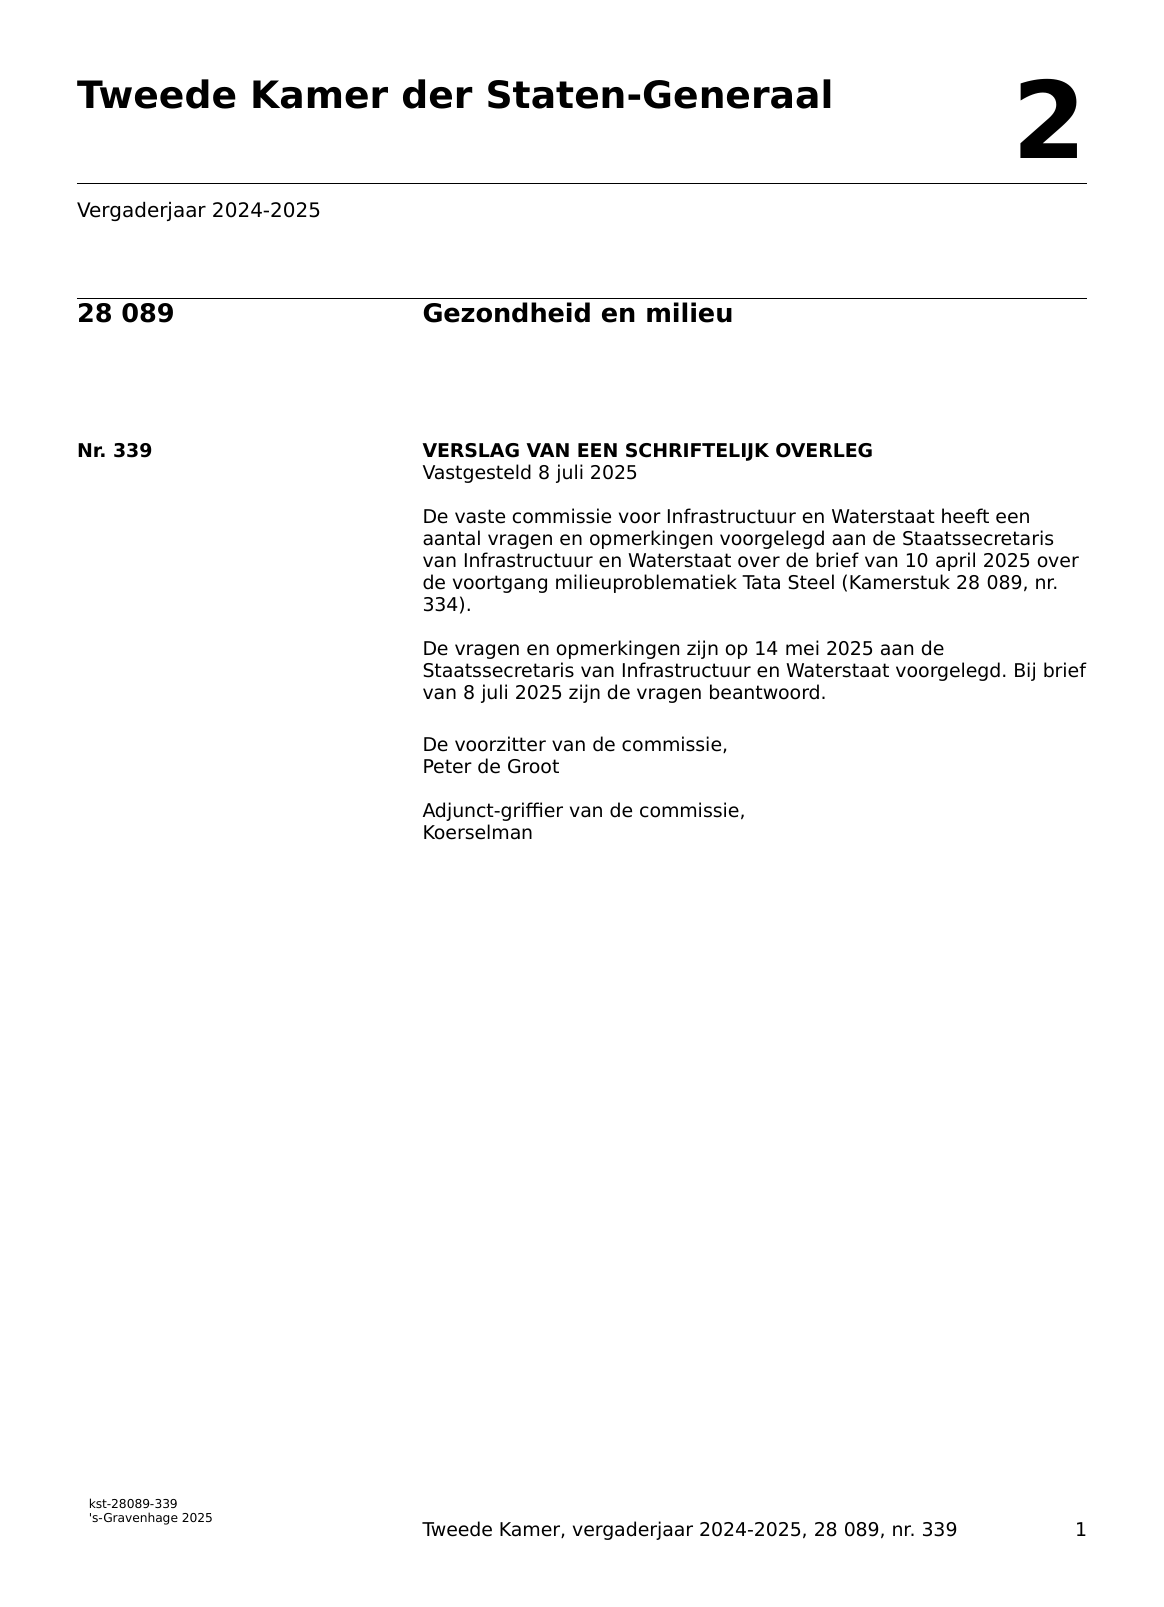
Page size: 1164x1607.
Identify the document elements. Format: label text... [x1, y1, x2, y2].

text kst-28089-339 [88, 1497, 323, 1511]
table_header 2 [886, 59, 1087, 183]
text De voorzitter van de commissie, Peter de Groot [422, 734, 1087, 778]
subtitle Nr. 339 VERSLAG VAN EEN SCHRIFTELIJK OVERLEG [77, 440, 1087, 462]
table_header Tweede Kamer der Staten-Generaal [77, 59, 886, 183]
subtitle 28 089 Gezondheid en milieu [77, 299, 1087, 329]
table_cell Vergaderjaar 2024-2025 [77, 184, 1087, 298]
text Adjunct-griffier van de commissie, Koerselman [422, 800, 1087, 844]
text De vaste commissie voor Infrastructuur en Waterstaat heeft een aantal vragen en opmerkingen voorgelegd aan de Staatssecretaris van Infrastructuur en Waterstaat over de brief van 10 april 2025 over de voortgang milieuproblematiek Tata Steel (Kamerstuk 28 089, nr. 334). [422, 506, 1087, 616]
text Vastgesteld 8 juli 2025 [422, 462, 1087, 484]
text De vragen en opmerkingen zijn op 14 mei 2025 aan de Staatssecretaris van Infrastructuur en Waterstaat voorgelegd. Bij brief van 8 juli 2025 zijn de vragen beantwoord. [422, 638, 1087, 704]
text 's-Gravenhage 2025 [88, 1511, 323, 1525]
